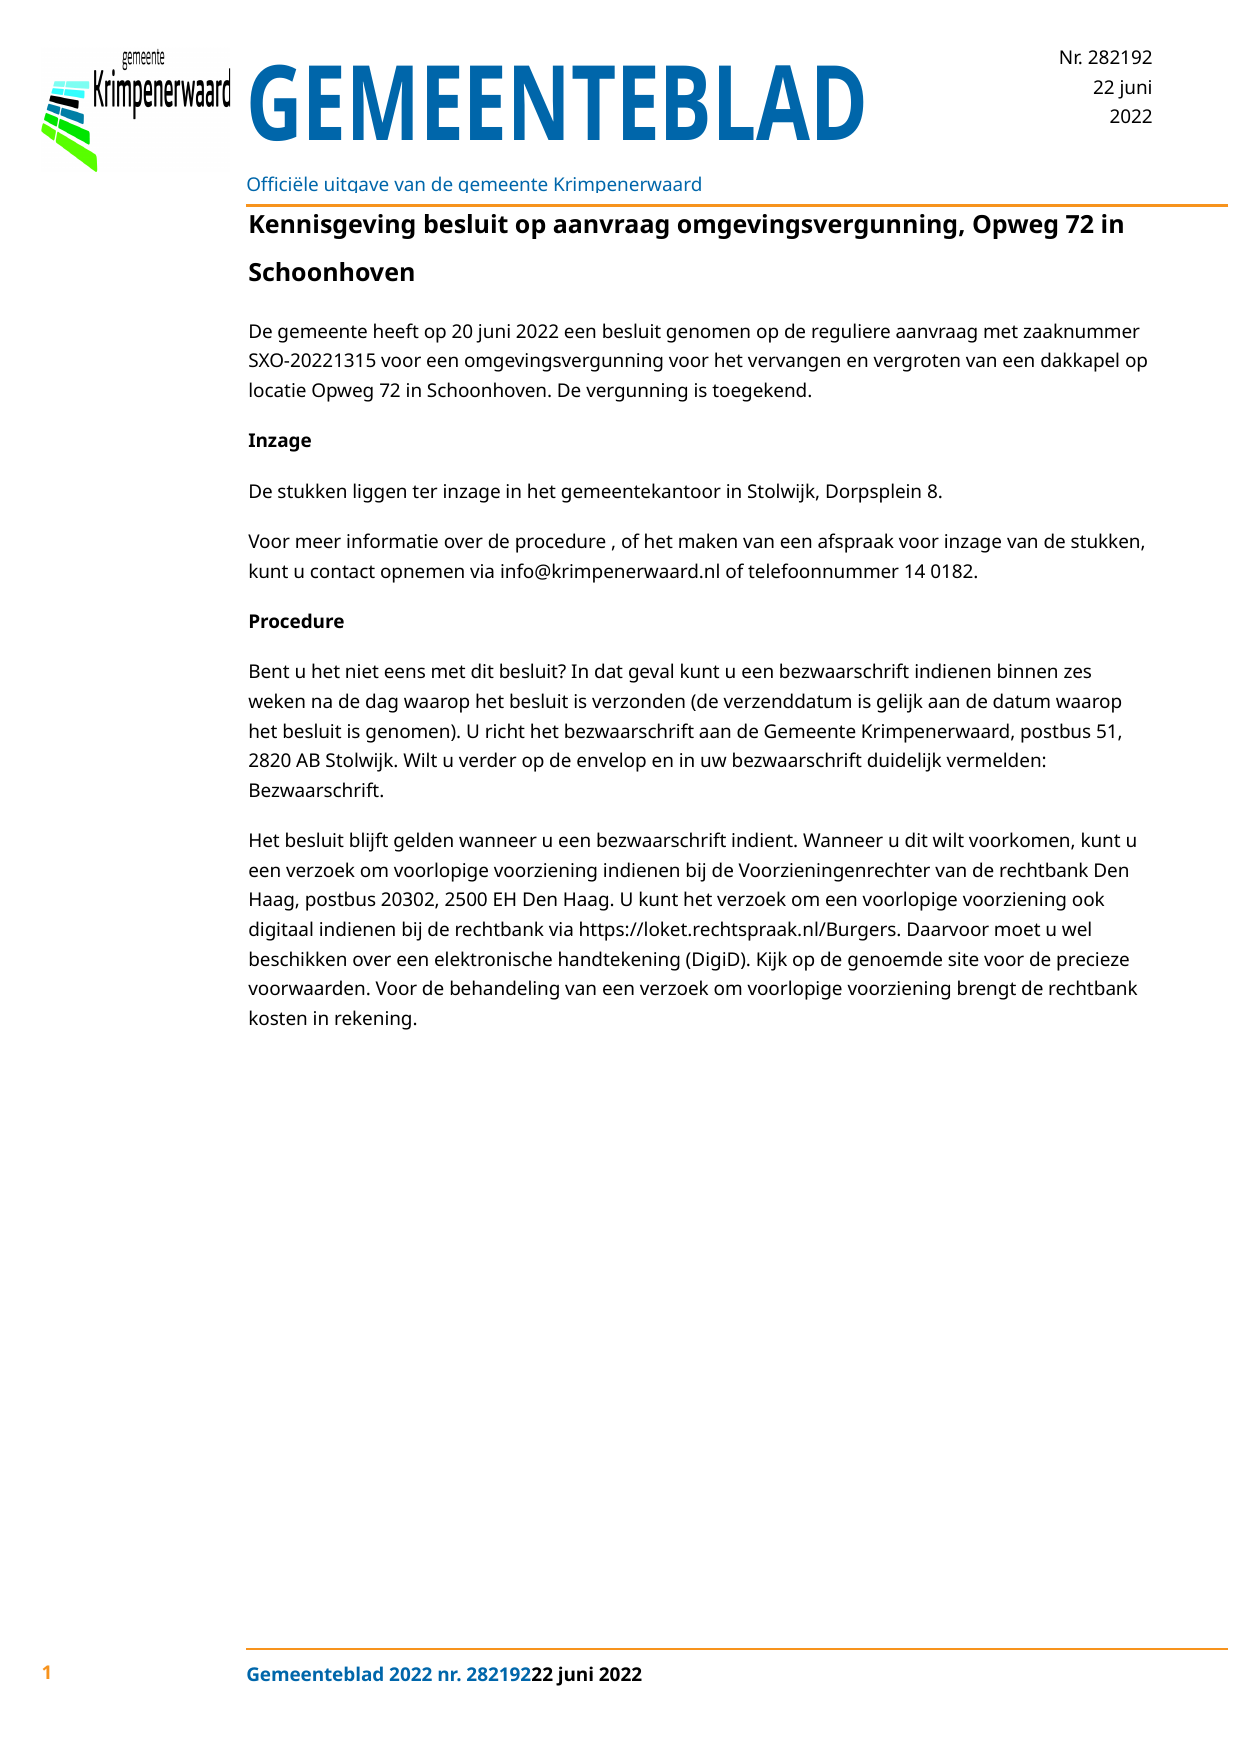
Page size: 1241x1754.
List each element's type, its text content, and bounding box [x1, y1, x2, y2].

text Voor meer informatie over de procedure , of het maken van een afspraak voor inzage van de stukken, kunt u contact opnemen via info@krimpenerwaard.nl of telefoonnummer 14 0182. [248, 528, 1152, 584]
text De stukken liggen ter inzage in het gemeentekantoor in Stolwijk, Dorpsplein 8. [248, 478, 1152, 504]
text Kennisgeving besluit op aanvraag omgevingsvergunning, Opweg 72 in Schoonhoven [248, 207, 1152, 288]
text Bent u het niet eens met dit besluit? In dat geval kunt u een bezwaarschrift indienen binnen zes weken na de dag waarop het besluit is verzonden (de verzenddatum is gelijk aan de datum waarop het besluit is genomen). U richt het bezwaarschrift aan de Gemeente Krimpenerwaard, postbus 51, 2820 AB Stolwijk. Wilt u verder op de envelop en in uw bezwaarschrift duidelijk vermelden: Bezwaarschrift. [248, 659, 1152, 803]
text De gemeente heeft op 20 juni 2022 een besluit genomen op de reguliere aanvraag met zaaknummer SXO-20221315 voor een omgevingsvergunning voor het vervangen en vergroten van een dakkapel op locatie Opweg 72 in Schoonhoven. De vergunning is toegekend. [248, 318, 1152, 403]
text Het besluit blijft gelden wanneer u een bezwaarschrift indient. Wanneer u dit wilt voorkomen, kunt u een verzoek om voorlopige voorziening indienen bij de Voorzieningenrechter van de rechtbank Den Haag, postbus 20302, 2500 EH Den Haag. U kunt het verzoek om een voorlopige voorziening ook digitaal indienen bij de rechtbank via https://loket.rechtspraak.nl/Burgers. Daarvoor moet u wel beschikken over een elektronische handtekening (DigiD). Kijk op de genoemde site voor de precieze voorwaarden. Voor de behandeling van een verzoek om voorlopige voorziening brengt de rechtbank kosten in rekening. [248, 827, 1152, 1031]
text Inzage [248, 427, 1152, 453]
text Procedure [248, 608, 1152, 634]
picture [41, 47, 231, 172]
